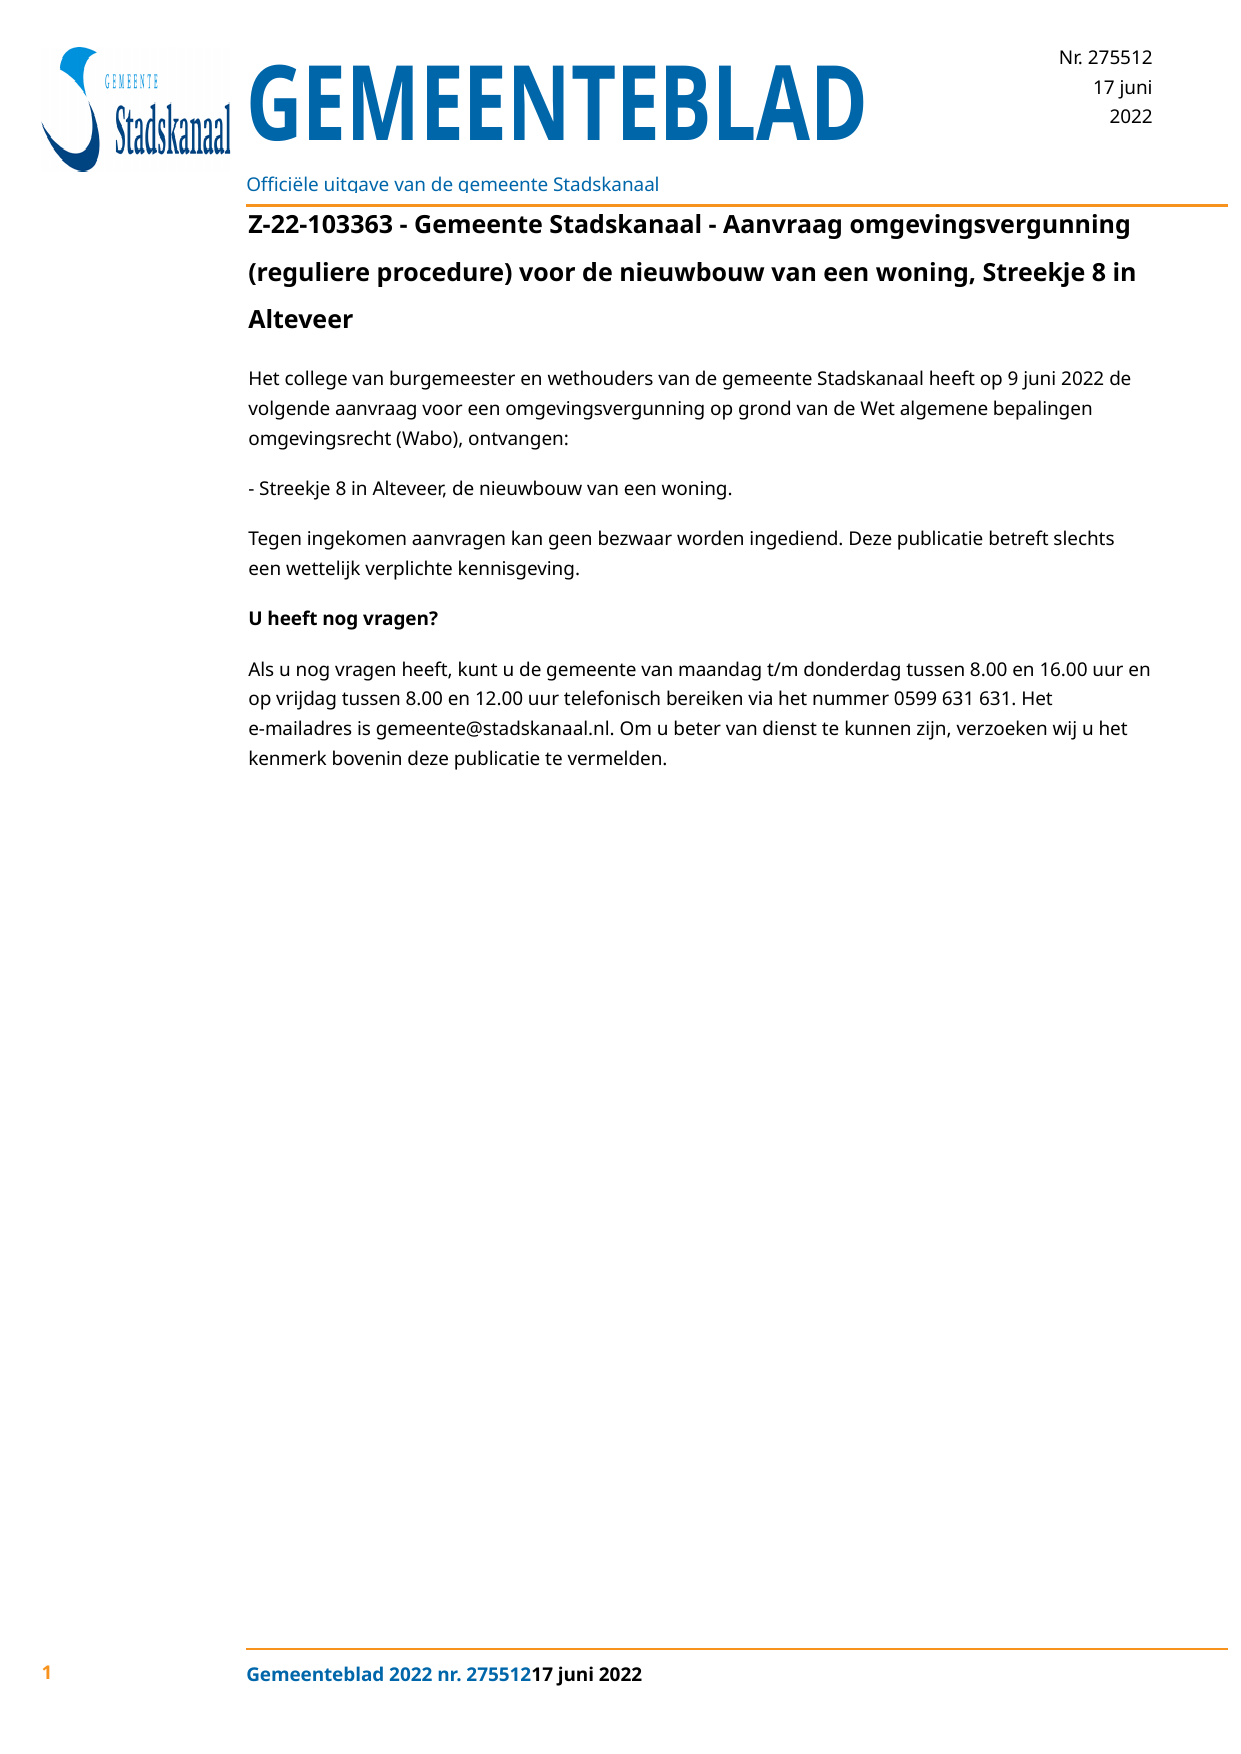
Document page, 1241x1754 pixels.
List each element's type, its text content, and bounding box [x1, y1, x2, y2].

text Tegen ingekomen aanvragen kan geen bezwaar worden ingediend. Deze publicatie betreft slechts een wettelijk verplichte kennisgeving. [248, 526, 1152, 581]
text - Streekje 8 in Alteveer, de nieuwbouw van een woning. [248, 475, 1152, 501]
text Het college van burgemeester en wethouders van de gemeente Stadskanaal heeft op 9 juni 2022 de volgende aanvraag voor een omgevingsvergunning op grond van de Wet algemene bepalingen omgevingsrecht (Wabo), ontvangen: [248, 366, 1152, 450]
text Z-22-103363 - Gemeente Stadskanaal - Aanvraag omgevingsvergunning (reguliere procedure) voor de nieuwbouw van een woning, Streekje 8 in Alteveer [248, 207, 1152, 336]
picture [41, 47, 231, 172]
text Als u nog vragen heeft, kunt u de gemeente van maandag t/m donderdag tussen 8.00 en 16.00 uur en op vrijdag tussen 8.00 en 12.00 uur telefonisch bereiken via het nummer 0599 631 631. Het e‑mailadres is gemeente@stadskanaal.nl. Om u beter van dienst te kunnen zijn, verzoeken wij u het kenmerk bovenin deze publicatie te vermelden. [248, 656, 1152, 770]
text U heeft nog vragen? [248, 606, 1152, 631]
